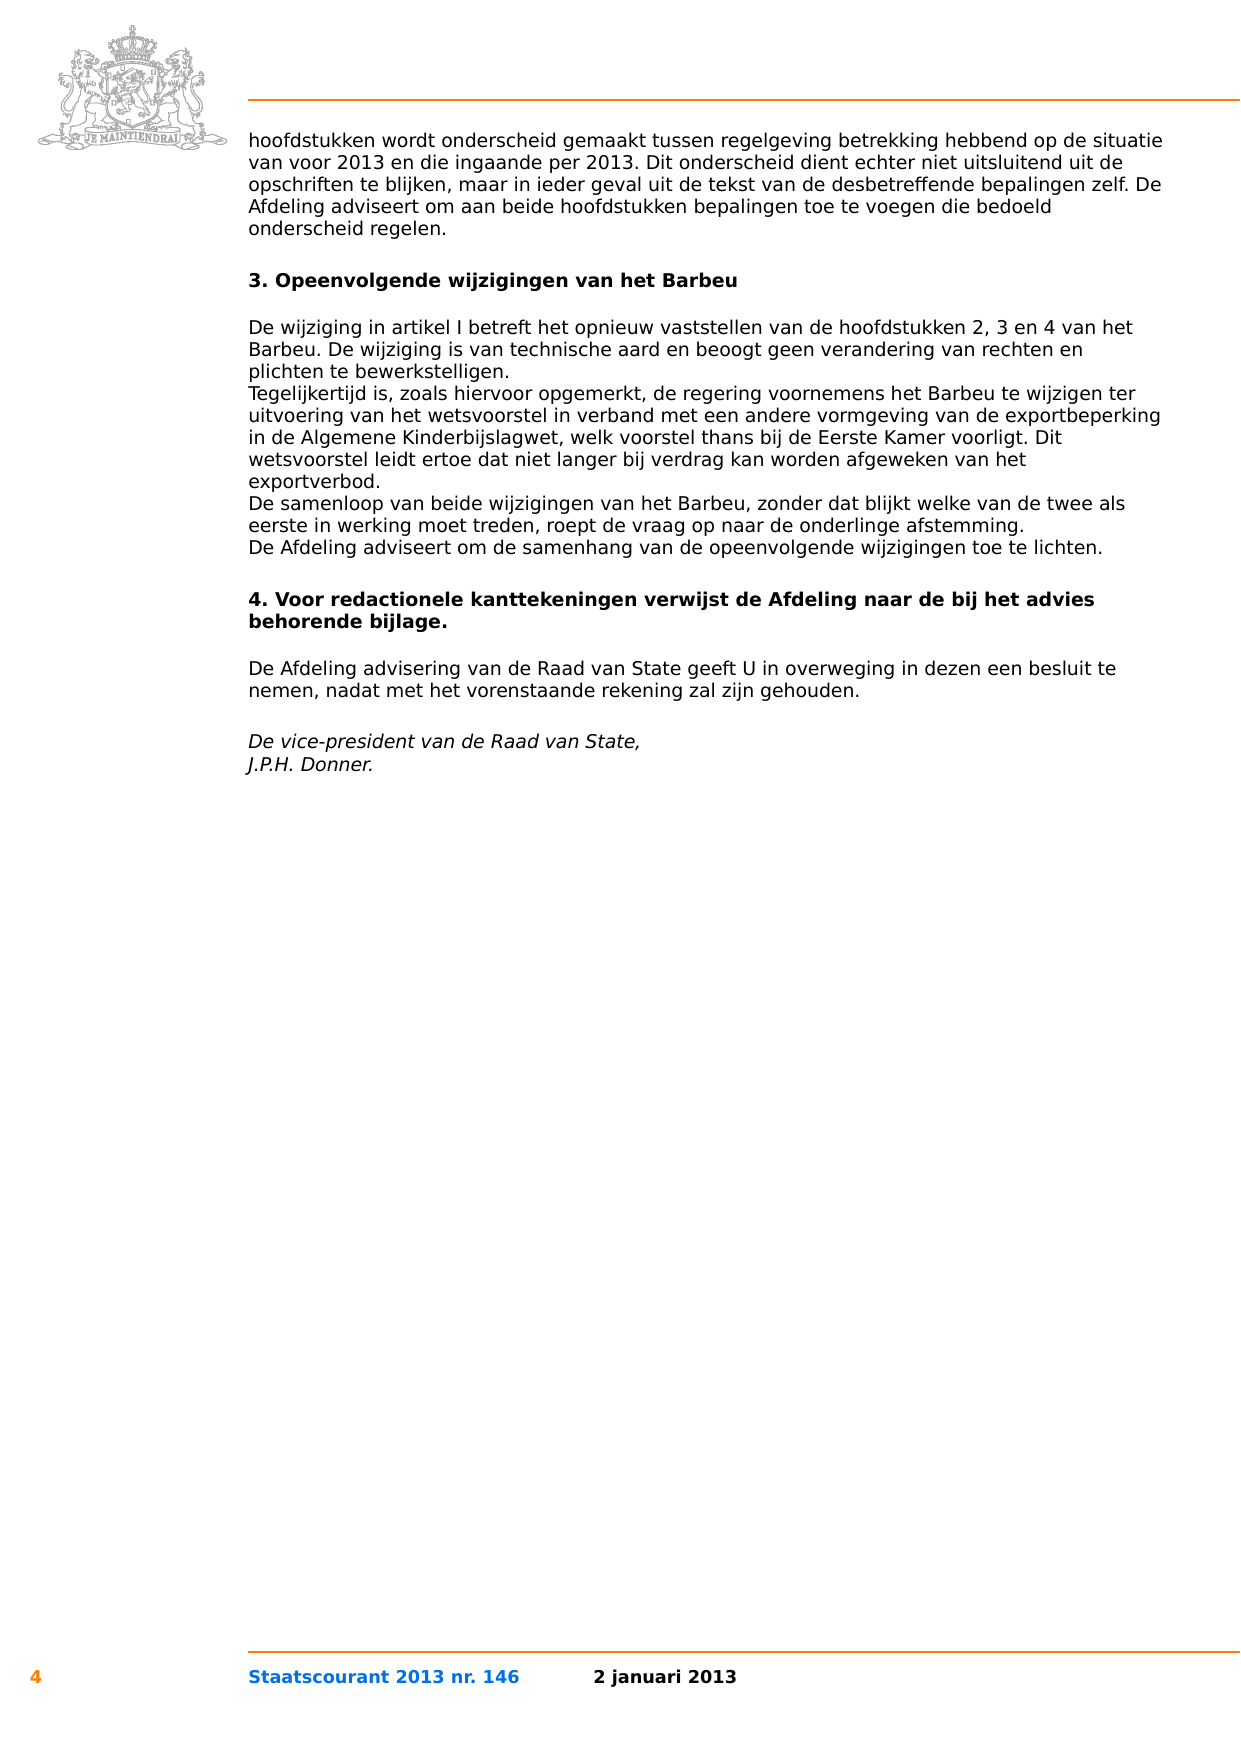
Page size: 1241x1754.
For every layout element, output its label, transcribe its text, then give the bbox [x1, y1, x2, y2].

text De Afdeling adviseert om de samenhang van de opeenvolgende wijzigingen toe te lichten. [248, 537, 1163, 558]
text Tegelijkertijd is, zoals hiervoor opgemerkt, de regering voornemens het Barbeu te wijzigen ter uitvoering van het wetsvoorstel in verband met een andere vormgeving van de exportbeperking in de Algemene Kinderbijslagwet, welk voorstel thans bij de Eerste Kamer voorligt. Dit wetsvoorstel leidt ertoe dat niet langer bij verdrag kan worden afgeweken van het exportverbod. [248, 383, 1163, 493]
picture [38, 25, 227, 150]
subtitle 3. Opeenvolgende wijzigingen van het Barbeu [248, 270, 1163, 292]
text hoofdstukken wordt onderscheid gemaakt tussen regelgeving betrekking hebbend op de situatie van voor 2013 en die ingaande per 2013. Dit onderscheid dient echter niet uitsluitend uit de opschriften te blijken, maar in ieder geval uit de tekst van de desbetreffende bepalingen zelf. De Afdeling adviseert om aan beide hoofdstukken bepalingen toe te voegen die bedoeld onderscheid regelen. [248, 130, 1163, 240]
text De Afdeling advisering van de Raad van State geeft U in overweging in dezen een besluit te nemen, nadat met het vorenstaande rekening zal zijn gehouden. [248, 657, 1163, 701]
text De samenloop van beide wijzigingen van het Barbeu, zonder dat blijkt welke van de twee als eerste in werking moet treden, roept de vraag op naar de onderlinge afstemming. [248, 493, 1163, 537]
text De vice-president van de Raad van State, J.P.H. Donner. [248, 731, 1163, 775]
text De wijziging in artikel I betreft het opnieuw vaststellen van de hoofdstukken 2, 3 en 4 van het Barbeu. De wijziging is van technische aard en beoogt geen verandering van rechten en plichten te bewerkstelligen. [248, 317, 1163, 383]
subtitle 4. Voor redactionele kanttekeningen verwijst de Afdeling naar de bij het advies behorende bijlage. [248, 588, 1163, 632]
